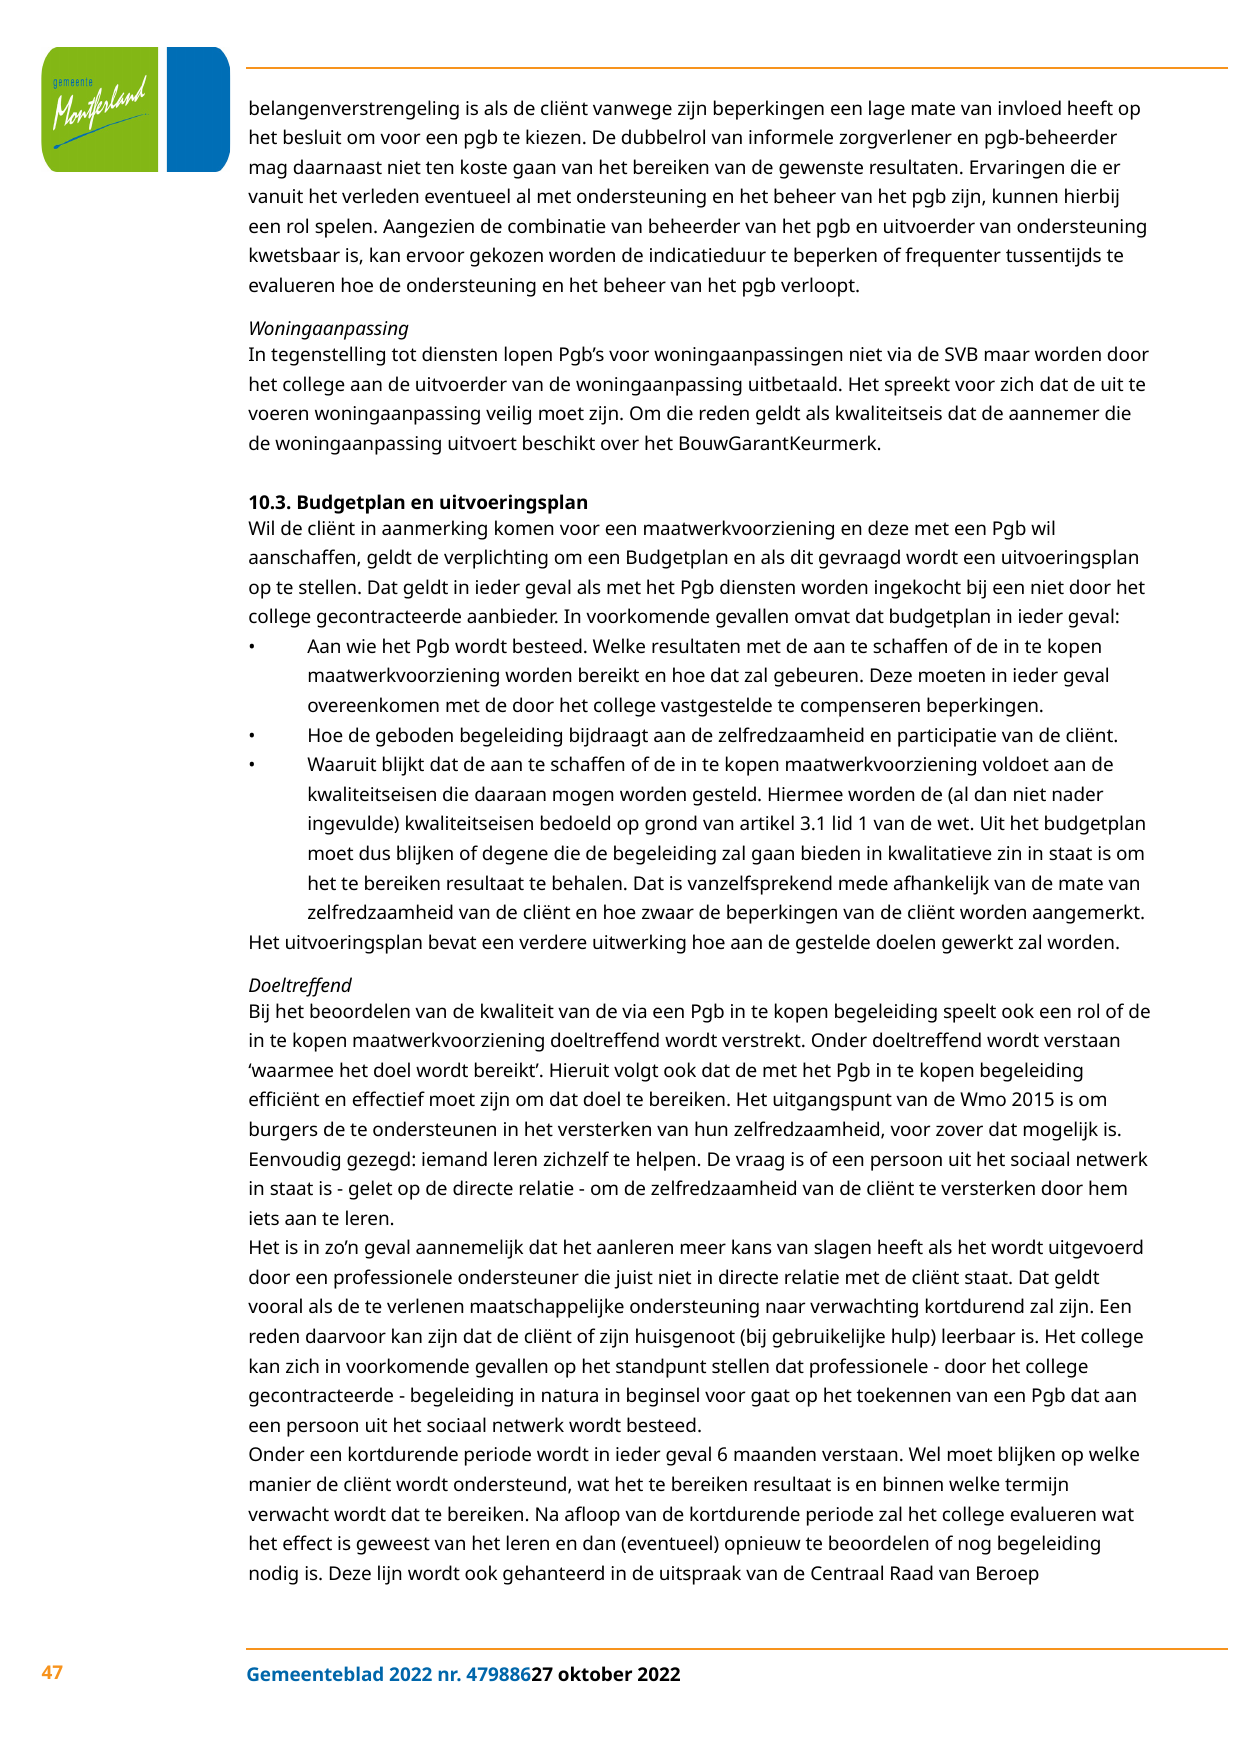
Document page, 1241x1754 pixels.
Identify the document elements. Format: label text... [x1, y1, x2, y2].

list Hoe de geboden begeleiding bijdraagt aan de zelfredzaamheid en participatie van de cliënt. [248, 722, 1152, 748]
text Wil de cliënt in aanmerking komen voor een maatwerkvoorziening en deze met een Pgb wil aanschaffen, geldt de verplichting om een Budgetplan en als dit gevraagd wordt een uitvoeringsplan op te stellen. Dat geldt in ieder geval als met het Pgb diensten worden ingekocht bij een niet door het college gecontracteerde aanbieder. In voorkomende gevallen omvat dat budgetplan in ieder geval: [248, 515, 1152, 629]
text Doeltreffend [248, 972, 1152, 998]
text In tegenstelling tot diensten lopen Pgb’s voor woningaanpassingen niet via de SVB maar worden door het college aan de uitvoerder van de woningaanpassing uitbetaald. Het spreekt voor zich dat de uit te voeren woningaanpassing veilig moet zijn. Om die reden geldt als kwaliteitseis dat de aannemer die de woningaanpassing uitvoert beschikt over het BouwGarantKeurmerk. [248, 341, 1152, 456]
text 10.3. Budgetplan en uitvoeringsplan [248, 489, 1152, 515]
text Woningaanpassing [248, 315, 1152, 341]
text Bij het beoordelen van de kwaliteit van de via een Pgb in te kopen begeleiding speelt ook een rol of de in te kopen maatwerkvoorziening doeltreffend wordt verstrekt. Onder doeltreffend wordt verstaan ‘waarmee het doel wordt bereikt’. Hieruit volgt ook dat de met het Pgb in te kopen begeleiding efficiënt en effectief moet zijn om dat doel te bereiken. Het uitgangspunt van de Wmo 2015 is om burgers de te ondersteunen in het versterken van hun zelfredzaamheid, voor zover dat mogelijk is. Eenvoudig gezegd: iemand leren zichzelf te helpen. De vraag is of een persoon uit het sociaal netwerk in staat is - gelet op de directe relatie - om de zelfredzaamheid van de cliënt te versterken door hem iets aan te leren. [248, 998, 1152, 1231]
text belangenverstrengeling is als de cliënt vanwege zijn beperkingen een lage mate van invloed heeft op het besluit om voor een pgb te kiezen. De dubbelrol van informele zorgverlener en pgb-beheerder mag daarnaast niet ten koste gaan van het bereiken van de gewenste resultaten. Ervaringen die er vanuit het verleden eventueel al met ondersteuning en het beheer van het pgb zijn, kunnen hierbij een rol spelen. Aangezien de combinatie van beheerder van het pgb en uitvoerder van ondersteuning kwetsbaar is, kan ervoor gekozen worden de indicatieduur te beperken of frequenter tussentijds te evalueren hoe de ondersteuning en het beheer van het pgb verloopt. [248, 95, 1152, 298]
text Onder een kortdurende periode wordt in ieder geval 6 maanden verstaan. Wel moet blijken op welke manier de cliënt wordt ondersteund, wat het te bereiken resultaat is en binnen welke termijn verwacht wordt dat te bereiken. Na afloop van de kortdurende periode zal het college evalueren wat het effect is geweest van het leren en dan (eventueel) opnieuw te beoordelen of nog begeleiding nodig is. Deze lijn wordt ook gehanteerd in de uitspraak van de Centraal Raad van Beroep [248, 1442, 1152, 1586]
list Waaruit blijkt dat de aan te schaffen of de in te kopen maatwerkvoorziening voldoet aan de kwaliteitseisen die daaraan mogen worden gesteld. Hiermee worden de (al dan niet nader ingevulde) kwaliteitseisen bedoeld op grond van artikel 3.1 lid 1 van de wet. Uit het budgetplan moet dus blijken of degene die de begeleiding zal gaan bieden in kwalitatieve zin in staat is om het te bereiken resultaat te behalen. Dat is vanzelfsprekend mede afhankelijk van de mate van zelfredzaamheid van de cliënt en hoe zwaar de beperkingen van de cliënt worden aangemerkt. [248, 751, 1152, 925]
text Het is in zo’n geval aannemelijk dat het aanleren meer kans van slagen heeft als het wordt uitgevoerd door een professionele ondersteuner die juist niet in directe relatie met de cliënt staat. Dat geldt vooral als de te verlenen maatschappelijke ondersteuning naar verwachting kortdurend zal zijn. Een reden daarvoor kan zijn dat de cliënt of zijn huisgenoot (bij gebruikelijke hulp) leerbaar is. Het college kan zich in voorkomende gevallen op het standpunt stellen dat professionele - door het college gecontracteerde - begeleiding in natura in beginsel voor gaat op het toekennen van een Pgb dat aan een persoon uit het sociaal netwerk wordt besteed. [248, 1234, 1152, 1438]
list Aan wie het Pgb wordt besteed. Welke resultaten met de aan te schaffen of de in te kopen maatwerkvoorziening worden bereikt en hoe dat zal gebeuren. Deze moeten in ieder geval overeenkomen met de door het college vastgestelde te compenseren beperkingen. [248, 633, 1152, 718]
text Het uitvoeringsplan bevat een verdere uitwerking hoe aan de gestelde doelen gewerkt zal worden. [248, 929, 1152, 955]
picture [41, 47, 231, 172]
